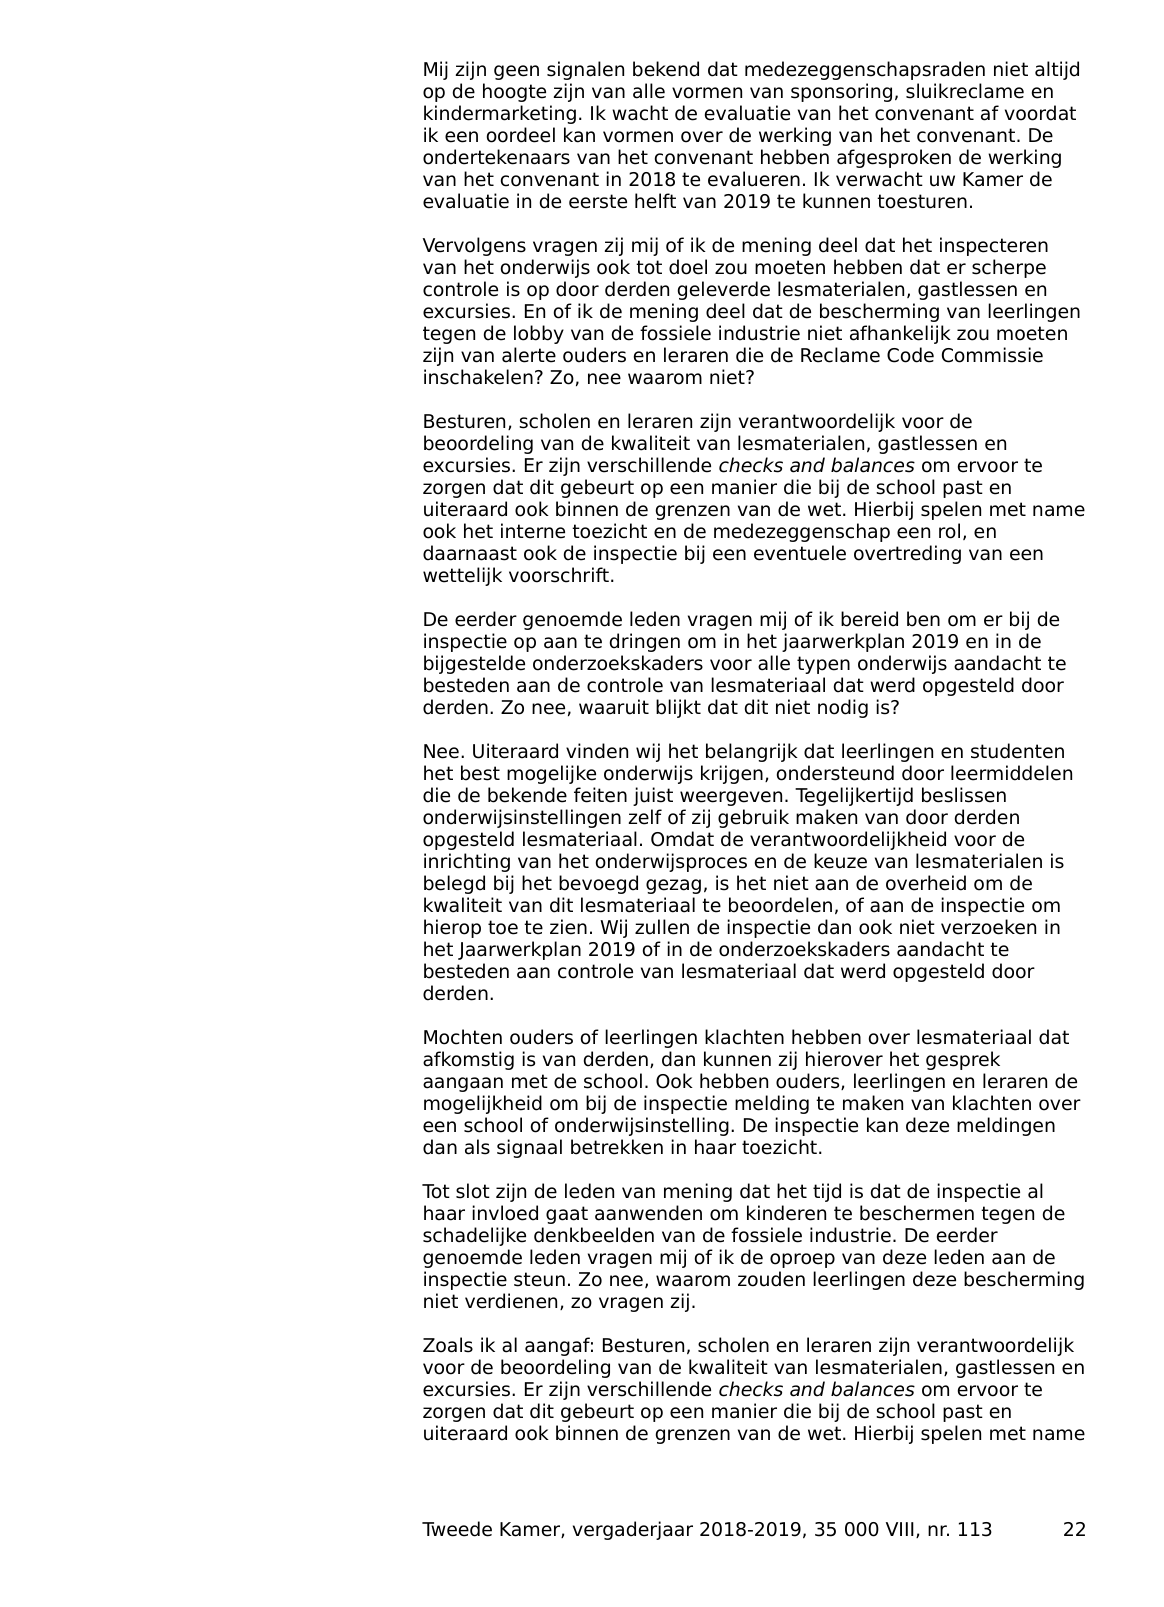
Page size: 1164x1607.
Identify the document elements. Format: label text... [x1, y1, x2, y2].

text Zoals ik al aangaf: Besturen, scholen en leraren zijn verantwoordelijk voor de beoordeling van de kwaliteit van lesmaterialen, gastlessen en excursies. Er zijn verschillende checks and balances om ervoor te zorgen dat dit gebeurt op een manier die bij de school past en uiteraard ook binnen de grenzen van de wet. Hierbij spelen met name [422, 1335, 1087, 1445]
text Tot slot zijn de leden van mening dat het tijd is dat de inspectie al haar invloed gaat aanwenden om kinderen te beschermen tegen de schadelijke denkbeelden van de fossiele industrie. De eerder genoemde leden vragen mij of ik de oproep van deze leden aan de inspectie steun. Zo nee, waarom zouden leerlingen deze bescherming niet verdienen, zo vragen zij. [422, 1181, 1087, 1313]
text Mochten ouders of leerlingen klachten hebben over lesmateriaal dat afkomstig is van derden, dan kunnen zij hierover het gesprek aangaan met de school. Ook hebben ouders, leerlingen en leraren de mogelijkheid om bij de inspectie melding te maken van klachten over een school of onderwijsinstelling. De inspectie kan deze meldingen dan als signaal betrekken in haar toezicht. [422, 1027, 1087, 1159]
text Vervolgens vragen zij mij of ik de mening deel dat het inspecteren van het onderwijs ook tot doel zou moeten hebben dat er scherpe controle is op door derden geleverde lesmaterialen, gastlessen en excursies. En of ik de mening deel dat de bescherming van leerlingen tegen de lobby van de fossiele industrie niet afhankelijk zou moeten zijn van alerte ouders en leraren die de Reclame Code Commissie inschakelen? Zo, nee waarom niet? [422, 235, 1087, 389]
text Besturen, scholen en leraren zijn verantwoordelijk voor de beoordeling van de kwaliteit van lesmaterialen, gastlessen en excursies. Er zijn verschillende checks and balances om ervoor te zorgen dat dit gebeurt op een manier die bij de school past en uiteraard ook binnen de grenzen van de wet. Hierbij spelen met name ook het interne toezicht en de medezeggenschap een rol, en daarnaast ook de inspectie bij een eventuele overtreding van een wettelijk voorschrift. [422, 411, 1087, 587]
text Nee. Uiteraard vinden wij het belangrijk dat leerlingen en studenten het best mogelijke onderwijs krijgen, ondersteund door leermiddelen die de bekende feiten juist weergeven. Tegelijkertijd beslissen onderwijsinstellingen zelf of zij gebruik maken van door derden opgesteld lesmateriaal. Omdat de verantwoordelijkheid voor de inrichting van het onderwijsproces en de keuze van lesmaterialen is belegd bij het bevoegd gezag, is het niet aan de overheid om de kwaliteit van dit lesmateriaal te beoordelen, of aan de inspectie om hierop toe te zien. Wij zullen de inspectie dan ook niet verzoeken in het Jaarwerkplan 2019 of in de onderzoekskaders aandacht te besteden aan controle van lesmateriaal dat werd opgesteld door derden. [422, 741, 1087, 1005]
text De eerder genoemde leden vragen mij of ik bereid ben om er bij de inspectie op aan te dringen om in het jaarwerkplan 2019 en in de bijgestelde onderzoekskaders voor alle typen onderwijs aandacht te besteden aan de controle van lesmateriaal dat werd opgesteld door derden. Zo nee, waaruit blijkt dat dit niet nodig is? [422, 609, 1087, 719]
text Mij zijn geen signalen bekend dat medezeggenschapsraden niet altijd op de hoogte zijn van alle vormen van sponsoring, sluikreclame en kindermarketing. Ik wacht de evaluatie van het convenant af voordat ik een oordeel kan vormen over de werking van het convenant. De ondertekenaars van het convenant hebben afgesproken de werking van het convenant in 2018 te evalueren. Ik verwacht uw Kamer de evaluatie in de eerste helft van 2019 te kunnen toesturen. [422, 59, 1087, 213]
